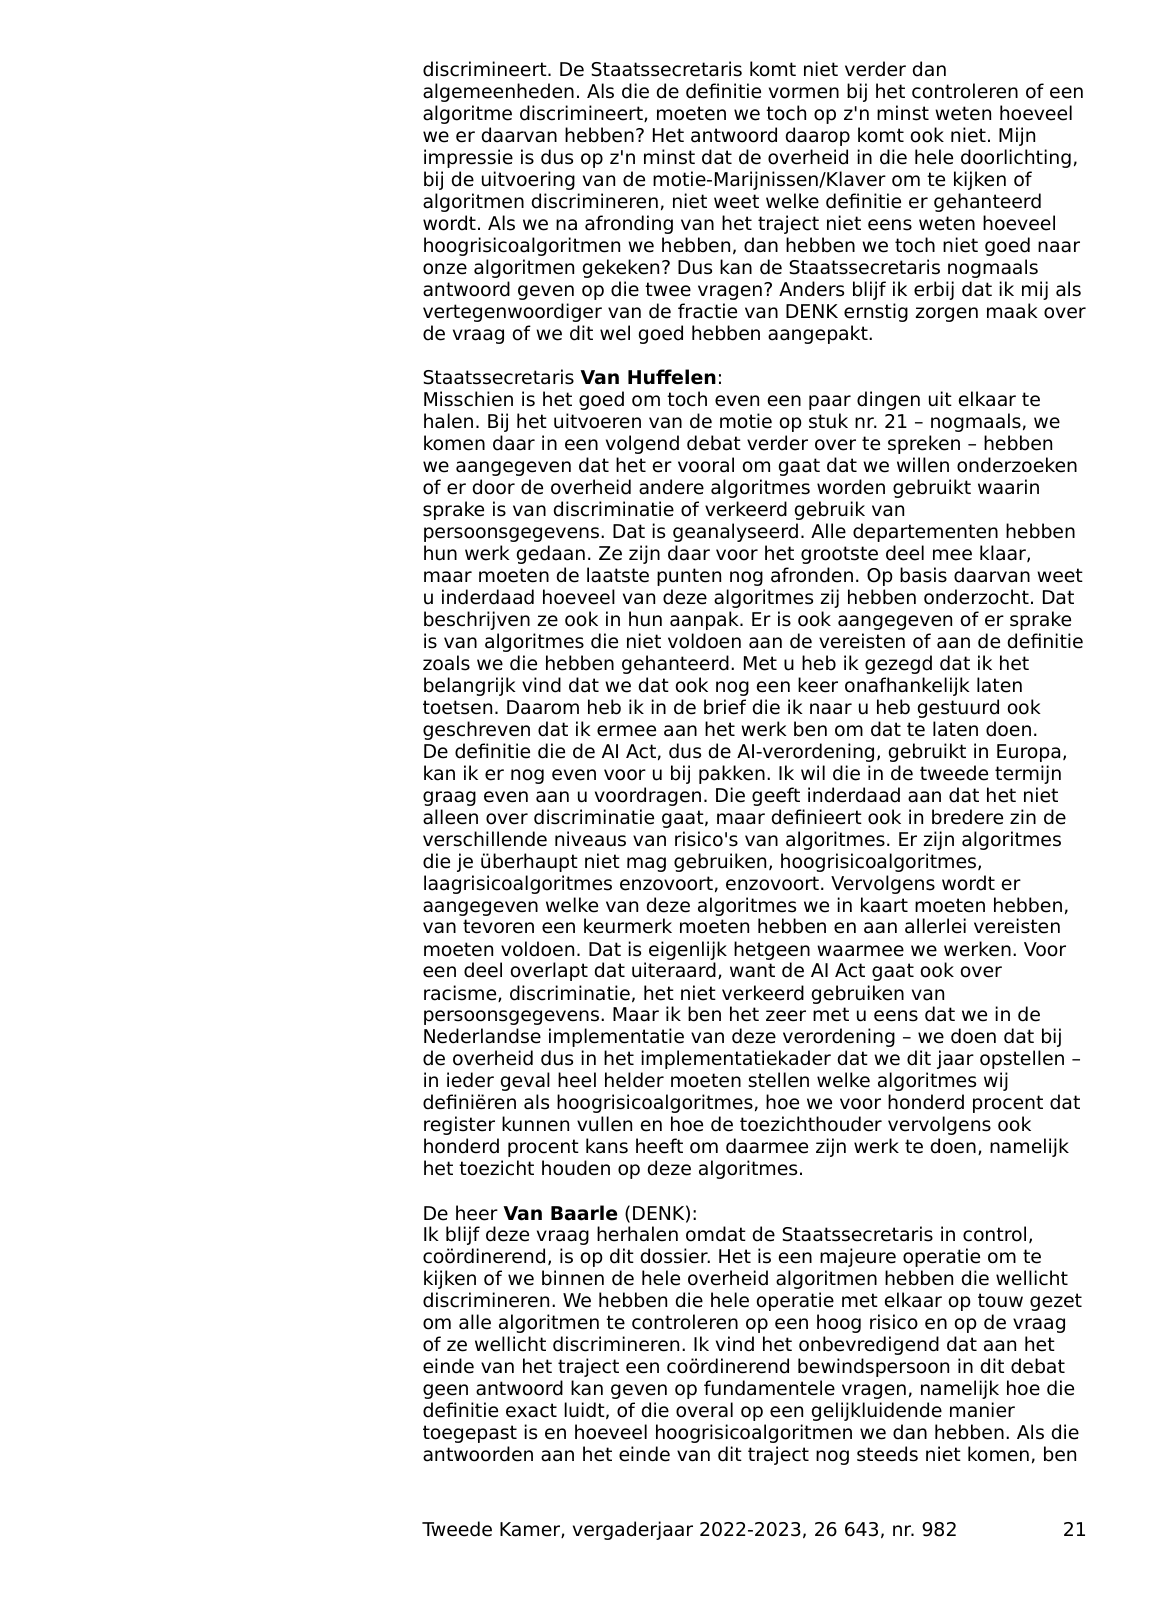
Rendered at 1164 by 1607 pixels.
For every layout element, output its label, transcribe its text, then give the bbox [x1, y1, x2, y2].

text Ik blijf deze vraag herhalen omdat de Staatssecretaris in control, coördinerend, is op dit dossier. Het is een majeure operatie om te kijken of we binnen de hele overheid algoritmen hebben die wellicht discrimineren. We hebben die hele operatie met elkaar op touw gezet om alle algoritmen te controleren op een hoog risico en op de vraag of ze wellicht discrimineren. Ik vind het onbevredigend dat aan het einde van het traject een coördinerend bewindspersoon in dit debat geen antwoord kan geven op fundamentele vragen, namelijk hoe die definitie exact luidt, of die overal op een gelijkluidende manier toegepast is en hoeveel hoogrisicoalgoritmen we dan hebben. Als die antwoorden aan het einde van dit traject nog steeds niet komen, ben [422, 1224, 1087, 1466]
text De definitie die de AI Act, dus de AI-verordening, gebruikt in Europa, kan ik er nog even voor u bij pakken. Ik wil die in de tweede termijn graag even aan u voordragen. Die geeft inderdaad aan dat het niet alleen over discriminatie gaat, maar definieert ook in bredere zin de verschillende niveaus van risico's van algoritmes. Er zijn algoritmes die je überhaupt niet mag gebruiken, hoogrisicoalgoritmes, laagrisicoalgoritmes enzovoort, enzovoort. Vervolgens wordt er aangegeven welke van deze algoritmes we in kaart moeten hebben, van tevoren een keurmerk moeten hebben en aan allerlei vereisten moeten voldoen. Dat is eigenlijk hetgeen waarmee we werken. Voor een deel overlapt dat uiteraard, want de AI Act gaat ook over racisme, discriminatie, het niet verkeerd gebruiken van persoonsgegevens. Maar ik ben het zeer met u eens dat we in de Nederlandse implementatie van deze verordening – we doen dat bij de overheid dus in het implementatiekader dat we dit jaar opstellen – in ieder geval heel helder moeten stellen welke algoritmes wij definiëren als hoogrisicoalgoritmes, hoe we voor honderd procent dat register kunnen vullen en hoe de toezichthouder vervolgens ook honderd procent kans heeft om daarmee zijn werk te doen, namelijk het toezicht houden op deze algoritmes. [422, 741, 1087, 1180]
text Staatssecretaris Van Huffelen: [422, 367, 1087, 389]
text discrimineert. De Staatssecretaris komt niet verder dan algemeenheden. Als die de definitie vormen bij het controleren of een algoritme discrimineert, moeten we toch op z'n minst weten hoeveel we er daarvan hebben? Het antwoord daarop komt ook niet. Mijn impressie is dus op z'n minst dat de overheid in die hele doorlichting, bij de uitvoering van de motie-Marijnissen/Klaver om te kijken of algoritmen discrimineren, niet weet welke definitie er gehanteerd wordt. Als we na afronding van het traject niet eens weten hoeveel hoogrisicoalgoritmen we hebben, dan hebben we toch niet goed naar onze algoritmen gekeken? Dus kan de Staatssecretaris nogmaals antwoord geven op die twee vragen? Anders blijf ik erbij dat ik mij als vertegenwoordiger van de fractie van DENK ernstig zorgen maak over de vraag of we dit wel goed hebben aangepakt. [422, 59, 1087, 345]
text De heer Van Baarle (DENK): [422, 1202, 1087, 1224]
text Misschien is het goed om toch even een paar dingen uit elkaar te halen. Bij het uitvoeren van de motie op stuk nr. 21 – nogmaals, we komen daar in een volgend debat verder over te spreken – hebben we aangegeven dat het er vooral om gaat dat we willen onderzoeken of er door de overheid andere algoritmes worden gebruikt waarin sprake is van discriminatie of verkeerd gebruik van persoonsgegevens. Dat is geanalyseerd. Alle departementen hebben hun werk gedaan. Ze zijn daar voor het grootste deel mee klaar, maar moeten de laatste punten nog afronden. Op basis daarvan weet u inderdaad hoeveel van deze algoritmes zij hebben onderzocht. Dat beschrijven ze ook in hun aanpak. Er is ook aangegeven of er sprake is van algoritmes die niet voldoen aan de vereisten of aan de definitie zoals we die hebben gehanteerd. Met u heb ik gezegd dat ik het belangrijk vind dat we dat ook nog een keer onafhankelijk laten toetsen. Daarom heb ik in de brief die ik naar u heb gestuurd ook geschreven dat ik ermee aan het werk ben om dat te laten doen. [422, 389, 1087, 741]
